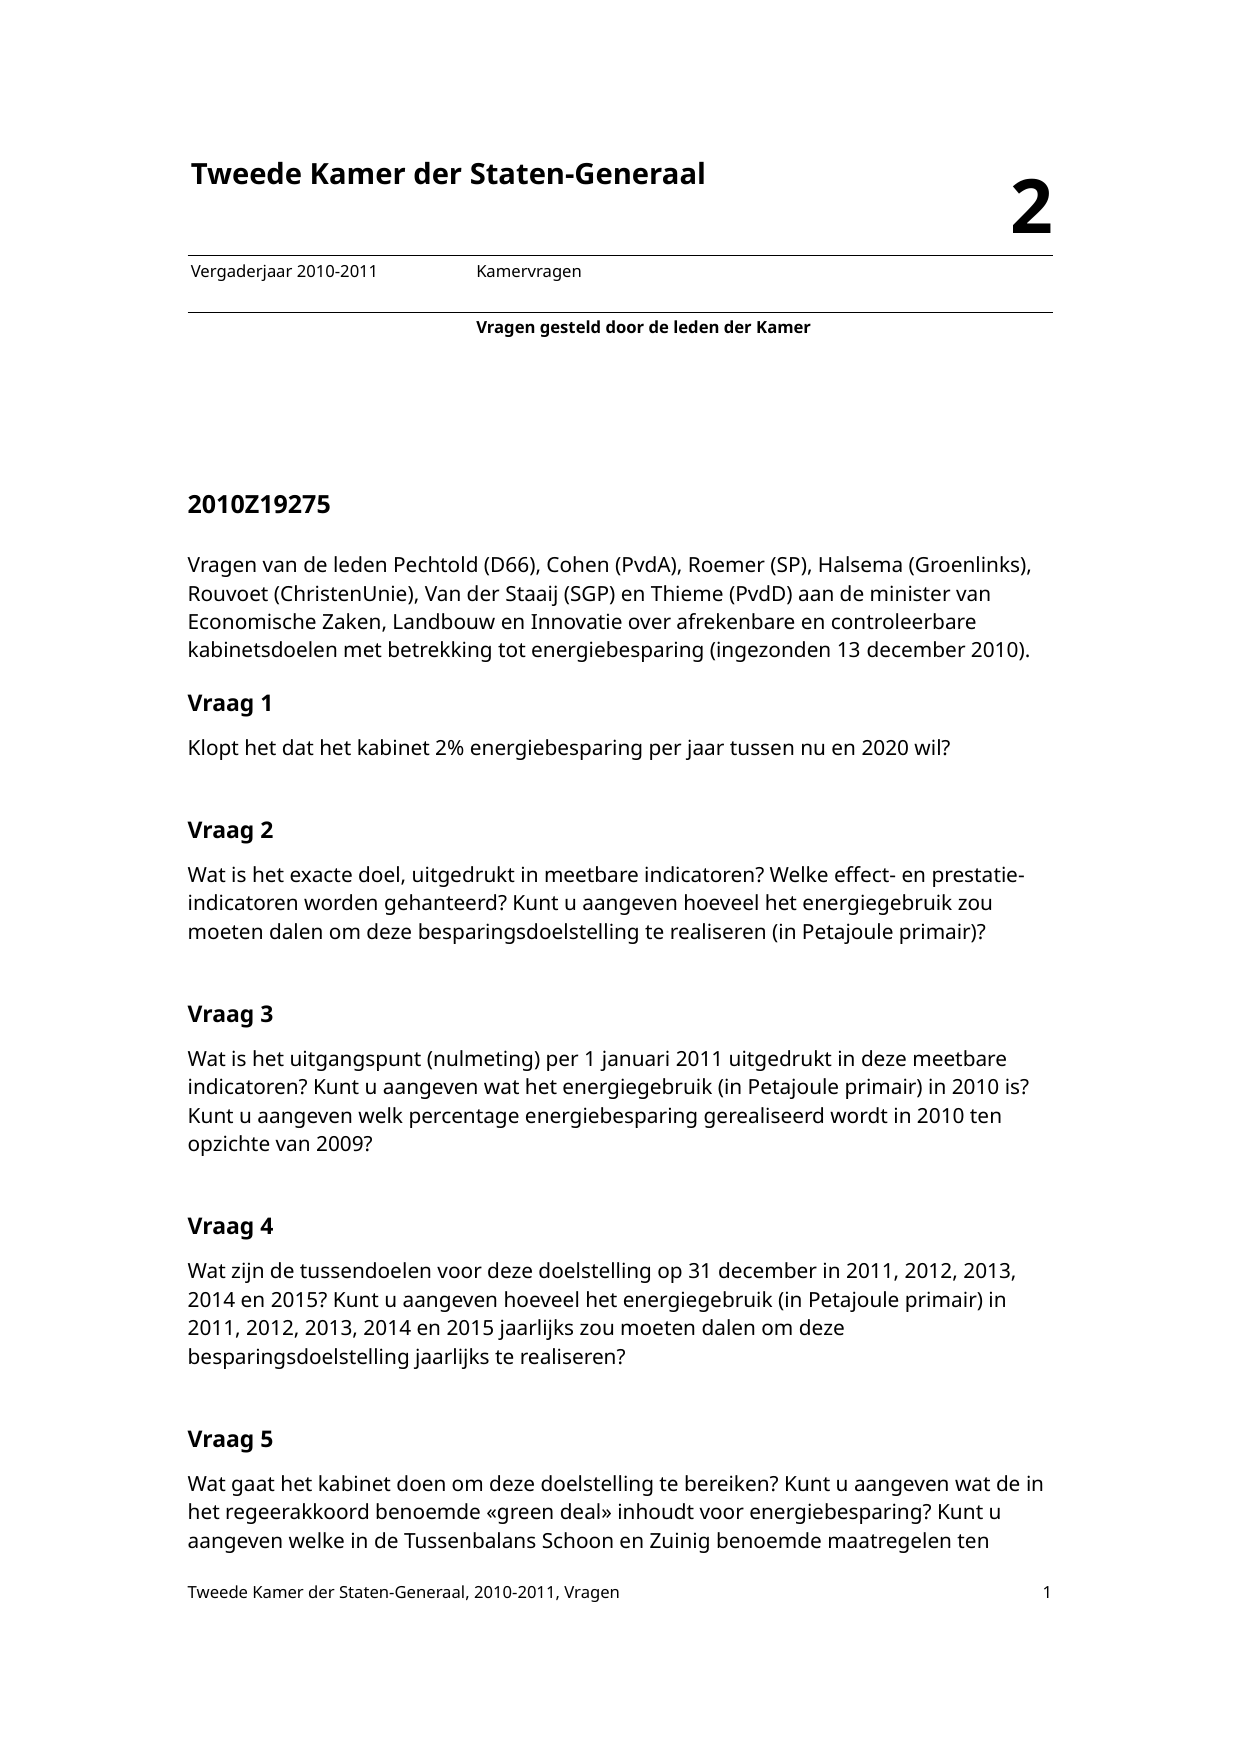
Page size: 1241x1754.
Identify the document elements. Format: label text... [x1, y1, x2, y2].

table_header 2 [880, 150, 1053, 255]
table_cell Vergaderjaar 2010-2011 [188, 256, 473, 312]
subtitle Vraag 4 [187, 1210, 1053, 1242]
subtitle Vraag 5 [187, 1423, 1053, 1454]
text Wat gaat het kabinet doen om deze doelstelling te bereiken? Kunt u aangeven wat de in het regeerakkoord benoemde «green deal» inhoudt voor energiebesparing? Kunt u aangeven welke in de Tussenbalans Schoon en Zuinig benoemde maatregelen ten [187, 1469, 1053, 1554]
subtitle Vraag 2 [187, 814, 1053, 845]
text Vragen van de leden Pechtold (D66), Cohen (PvdA), Roemer (SP), Halsema (Groenlinks), Rouvoet (ChristenUnie), Van der Staaij (SGP) en Thieme (PvdD) aan de minister van Economische Zaken, Landbouw en Innovatie over afrekenbare en controleerbare kabinetsdoelen met betrekking tot energiebesparing (ingezonden 13 december 2010). [187, 550, 1053, 664]
text Wat is het uitgangspunt (nulmeting) per 1 januari 2011 uitgedrukt in deze meetbare indicatoren? Kunt u aangeven wat het energiegebruik (in Petajoule primair) in 2010 is? Kunt u aangeven welk percentage energiebesparing gerealiseerd wordt in 2010 ten opzichte van 2009? [187, 1044, 1053, 1158]
table_cell Vragen gesteld door de leden der Kamer [473, 313, 1053, 339]
subtitle Vraag 1 [187, 687, 1053, 718]
table_header Tweede Kamer der Staten-Generaal [188, 150, 879, 255]
table_cell Kamervragen [473, 256, 1053, 312]
text 2010Z19275 [187, 487, 1053, 521]
text Klopt het dat het kabinet 2% energiebesparing per jaar tussen nu en 2020 wil? [187, 733, 1053, 761]
text Wat zijn de tussendoelen voor deze doelstelling op 31 december in 2011, 2012, 2013, 2014 en 2015? Kunt u aangeven hoeveel het energiegebruik (in Petajoule primair) in 2011, 2012, 2013, 2014 en 2015 jaarlijks zou moeten dalen om deze besparingsdoelstelling jaarlijks te realiseren? [187, 1257, 1053, 1370]
subtitle Vraag 3 [187, 998, 1053, 1029]
text Wat is het exacte doel, uitgedrukt in meetbare indicatoren? Welke effect- en prestatie-indicatoren worden gehanteerd? Kunt u aangeven hoeveel het energiegebruik zou moeten dalen om deze besparingsdoelstelling te realiseren (in Petajoule primair)? [187, 860, 1053, 945]
table_cell [188, 313, 473, 339]
